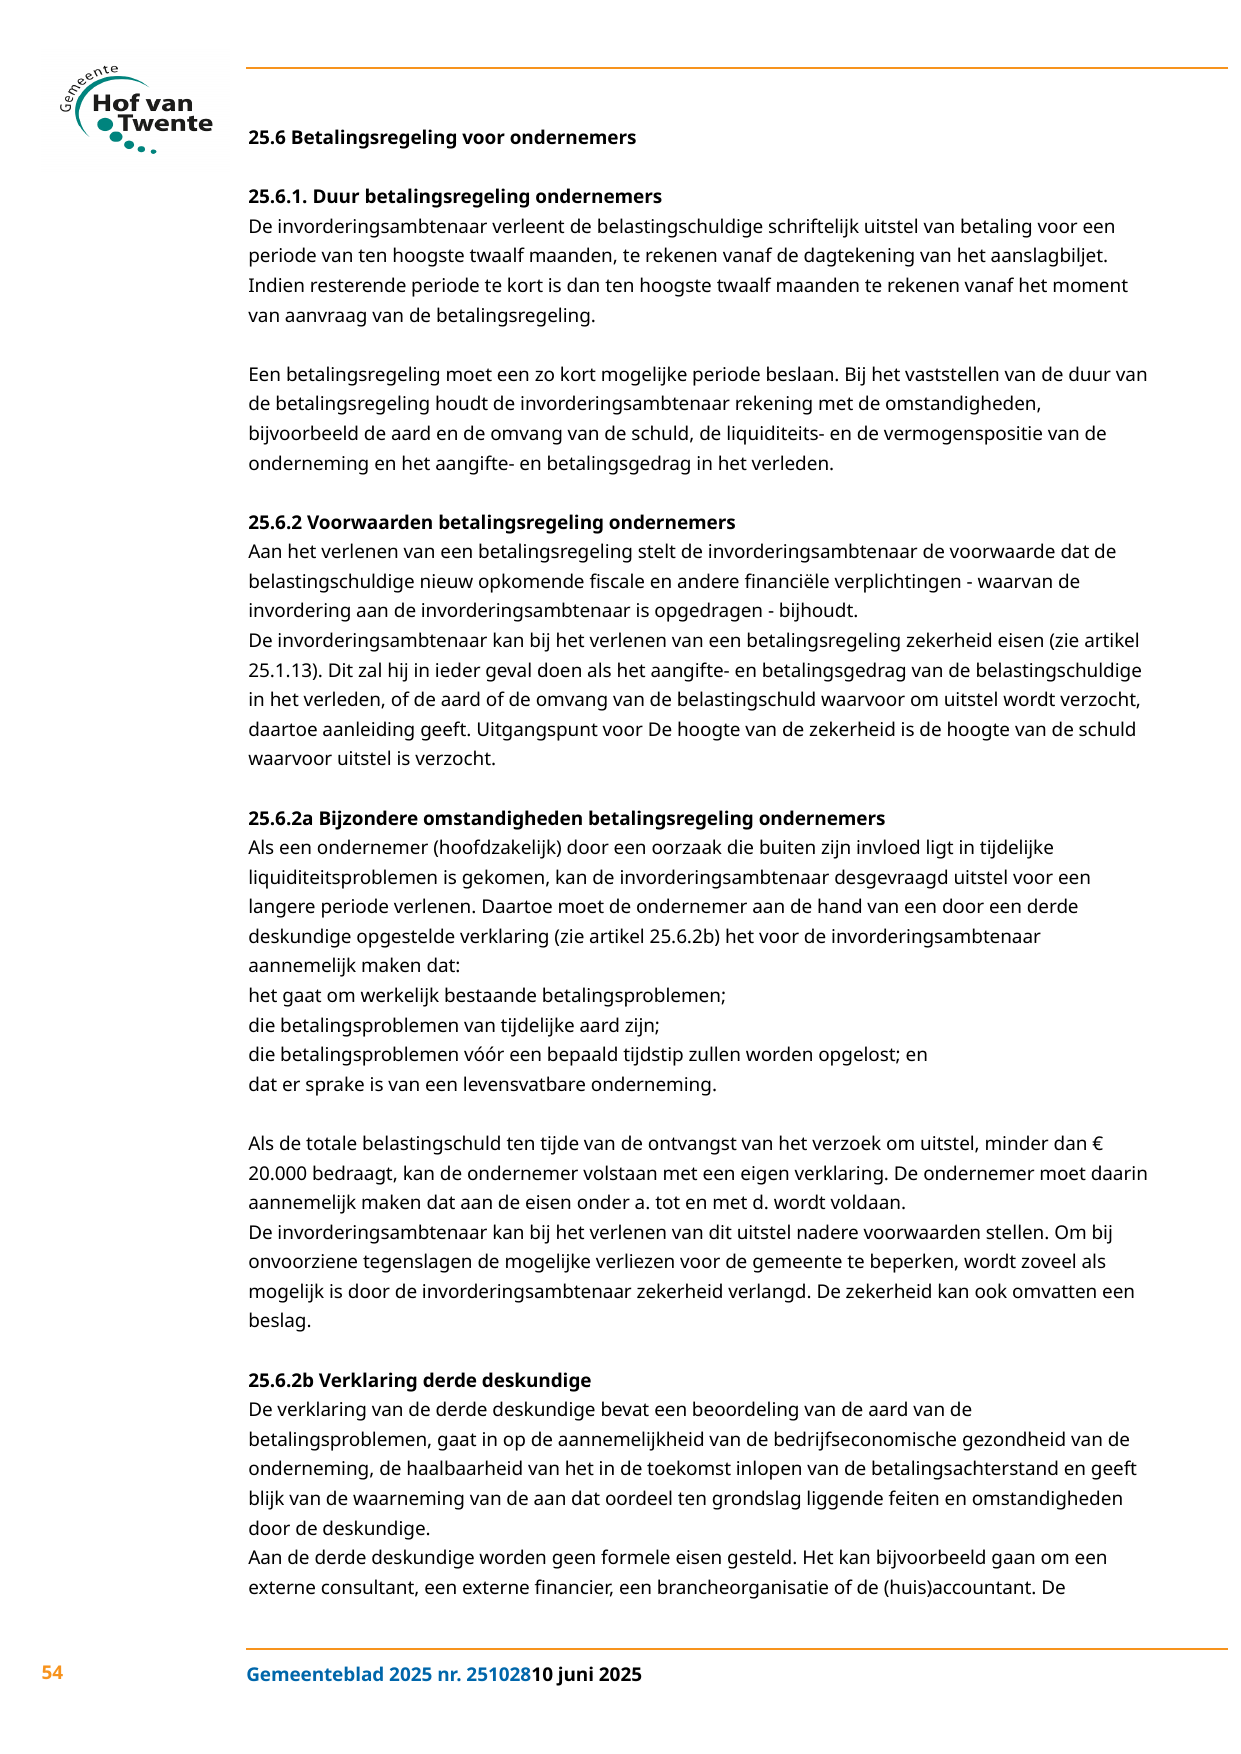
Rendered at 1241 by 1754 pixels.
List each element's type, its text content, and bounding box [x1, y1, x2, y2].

text De invorderingsambtenaar kan bij het verlenen van een betalingsregeling zekerheid eisen (zie artikel 25.1.13). Dit zal hij in ieder geval doen als het aangifte- en betalingsgedrag van de belastingschuldige in het verleden, of de aard of de omvang van de belastingschuld waarvoor om uitstel wordt verzocht, daartoe aanleiding geeft. Uitgangspunt voor De hoogte van de zekerheid is de hoogte van de schuld waarvoor uitstel is verzocht. [248, 627, 1152, 771]
text dat er sprake is van een levensvatbare onderneming. [248, 1071, 1152, 1097]
picture [41, 47, 231, 172]
text 25.6 Betalingsregeling voor ondernemers [248, 124, 1152, 150]
text 25.6.2b Verklaring derde deskundige [248, 1367, 1152, 1393]
text Een betalingsregeling moet een zo kort mogelijke periode beslaan. Bij het vaststellen van de duur van de betalingsregeling houdt de invorderingsambtenaar rekening met de omstandigheden, bijvoorbeeld de aard en de omvang van de schuld, de liquiditeits- en de vermogenspositie van de onderneming en het aangifte- en betalingsgedrag in het verleden. [248, 361, 1152, 476]
text Aan de derde deskundige worden geen formele eisen gesteld. Het kan bijvoorbeeld gaan om een externe consultant, een externe financier, een brancheorganisatie of de (huis)accountant. De [248, 1544, 1152, 1600]
text De verklaring van de derde deskundige bevat een beoordeling van de aard van de betalingsproblemen, gaat in op de aannemelijkheid van de bedrijfseconomische gezondheid van de onderneming, de haalbaarheid van het in de toekomst inlopen van de betalingsachterstand en geeft blijk van de waarneming van de aan dat oordeel ten grondslag liggende feiten en omstandigheden door de deskundige. [248, 1396, 1152, 1541]
text De invorderingsambtenaar verleent de belastingschuldige schriftelijk uitstel van betaling voor een periode van ten hoogste twaalf maanden, te rekenen vanaf de dagtekening van het aanslagbiljet. Indien resterende periode te kort is dan ten hoogste twaalf maanden te rekenen vanaf het moment van aanvraag van de betalingsregeling. [248, 213, 1152, 328]
text die betalingsproblemen vóór een bepaald tijdstip zullen worden opgelost; en [248, 1041, 1152, 1067]
text De invorderingsambtenaar kan bij het verlenen van dit uitstel nadere voorwaarden stellen. Om bij onvoorziene tegenslagen de mogelijke verliezen voor de gemeente te beperken, wordt zoveel als mogelijk is door de invorderingsambtenaar zekerheid verlangd. De zekerheid kan ook omvatten een beslag. [248, 1219, 1152, 1333]
text 25.6.2 Voorwaarden betalingsregeling ondernemers [248, 509, 1152, 535]
text Aan het verlenen van een betalingsregeling stelt de invorderingsambtenaar de voorwaarde dat de belastingschuldige nieuw opkomende fiscale en andere financiële verplichtingen - waarvan de invordering aan de invorderingsambtenaar is opgedragen - bijhoudt. [248, 538, 1152, 623]
text Als de totale belastingschuld ten tijde van de ontvangst van het verzoek om uitstel, minder dan € 20.000 bedraagt, kan de ondernemer volstaan met een eigen verklaring. De ondernemer moet daarin aannemelijk maken dat aan de eisen onder a. tot en met d. wordt voldaan. [248, 1130, 1152, 1215]
text 25.6.1. Duur betalingsregeling ondernemers [248, 183, 1152, 209]
text die betalingsproblemen van tijdelijke aard zijn; [248, 1012, 1152, 1038]
text Als een ondernemer (hoofdzakelijk) door een oorzaak die buiten zijn invloed ligt in tijdelijke liquiditeitsproblemen is gekomen, kan de invorderingsambtenaar desgevraagd uitstel voor een langere periode verlenen. Daartoe moet de ondernemer aan de hand van een door een derde deskundige opgestelde verklaring (zie artikel 25.6.2b) het voor de invorderingsambtenaar aannemelijk maken dat: [248, 834, 1152, 978]
text 25.6.2a Bijzondere omstandigheden betalingsregeling ondernemers [248, 805, 1152, 831]
text het gaat om werkelijk bestaande betalingsproblemen; [248, 982, 1152, 1008]
